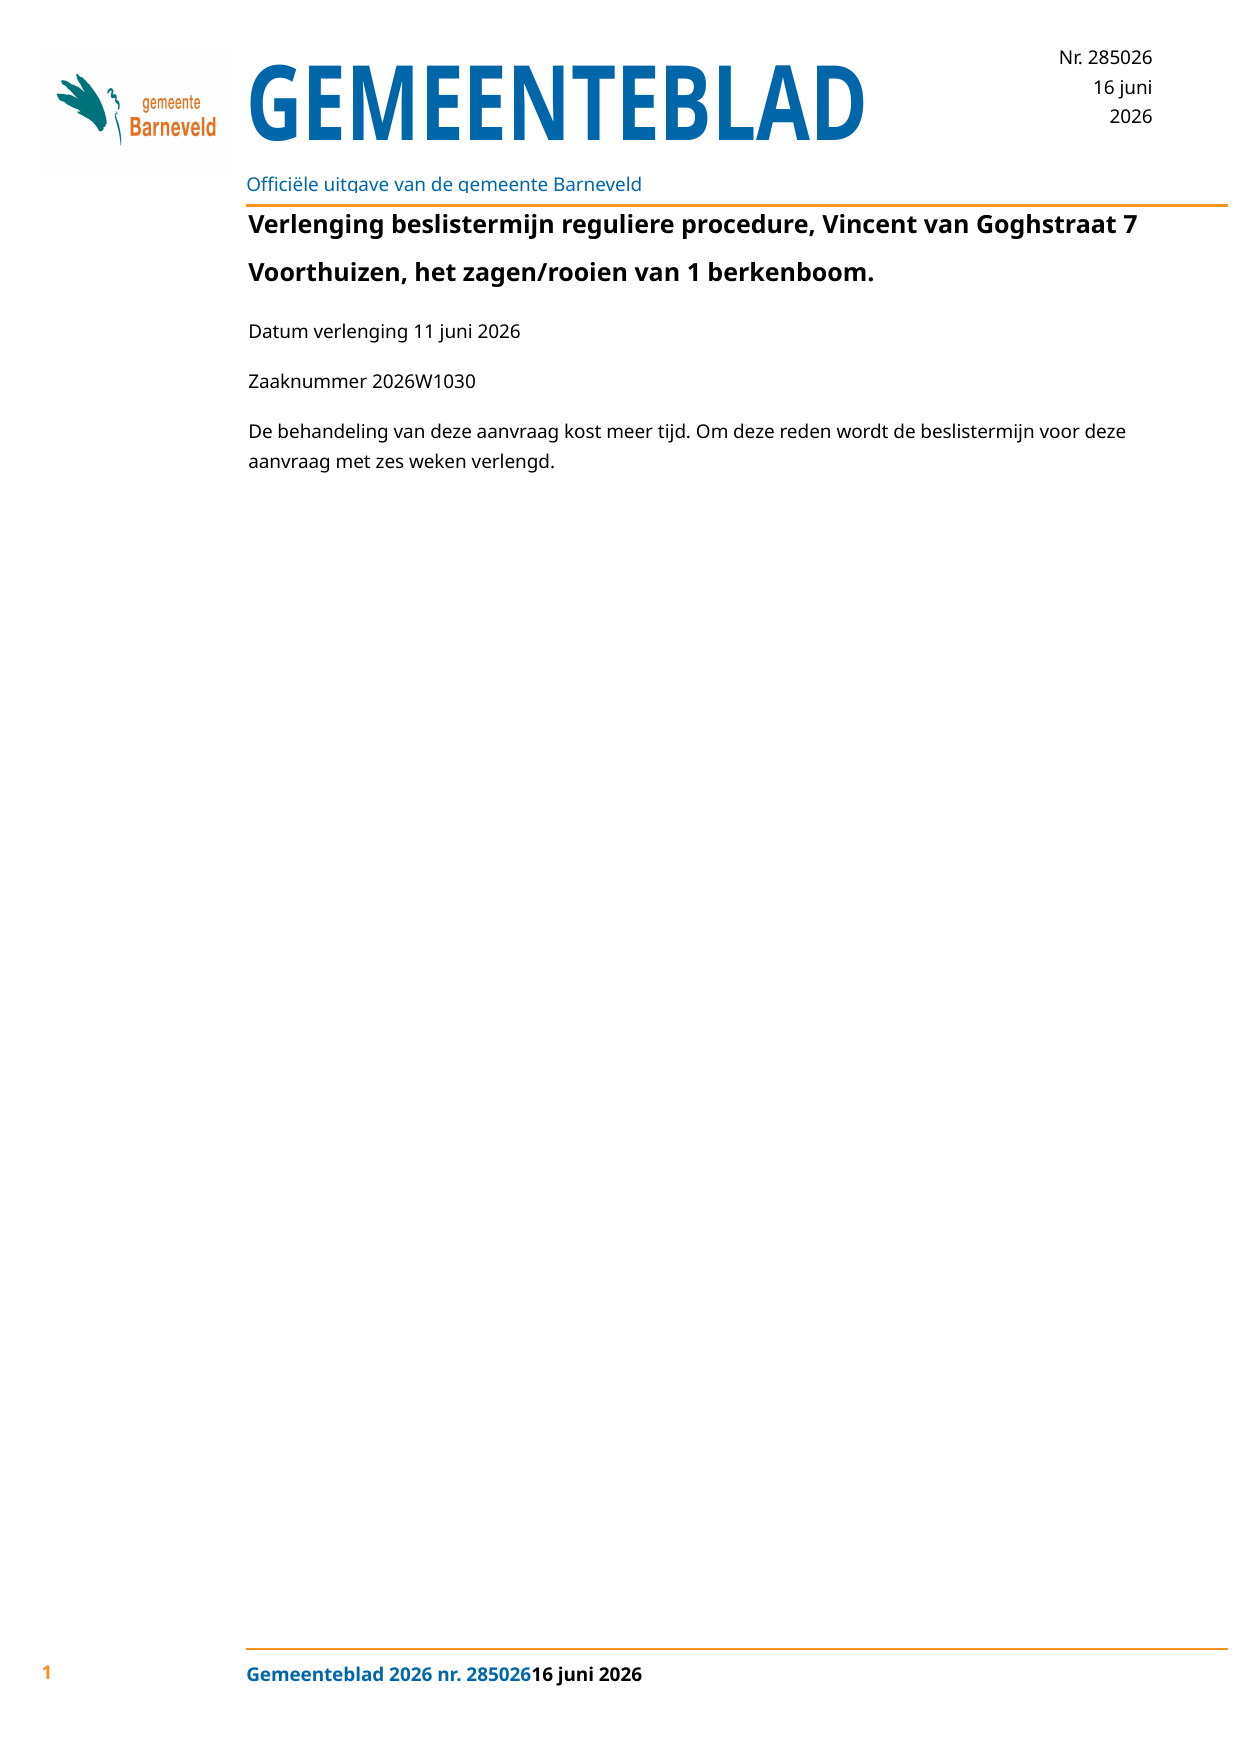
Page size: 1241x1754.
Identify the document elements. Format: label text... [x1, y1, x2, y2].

text De behandeling van deze aanvraag kost meer tijd. Om deze reden wordt de beslistermijn voor deze aanvraag met zes weken verlengd. [248, 419, 1152, 474]
text Verlenging beslistermijn reguliere procedure, Vincent van Goghstraat 7 Voorthuizen, het zagen/rooien van 1 berkenboom. [248, 207, 1152, 288]
text Datum verlenging 11 juni 2026 [248, 318, 1152, 344]
picture [41, 47, 231, 172]
text Zaaknummer 2026W1030 [248, 368, 1152, 394]
